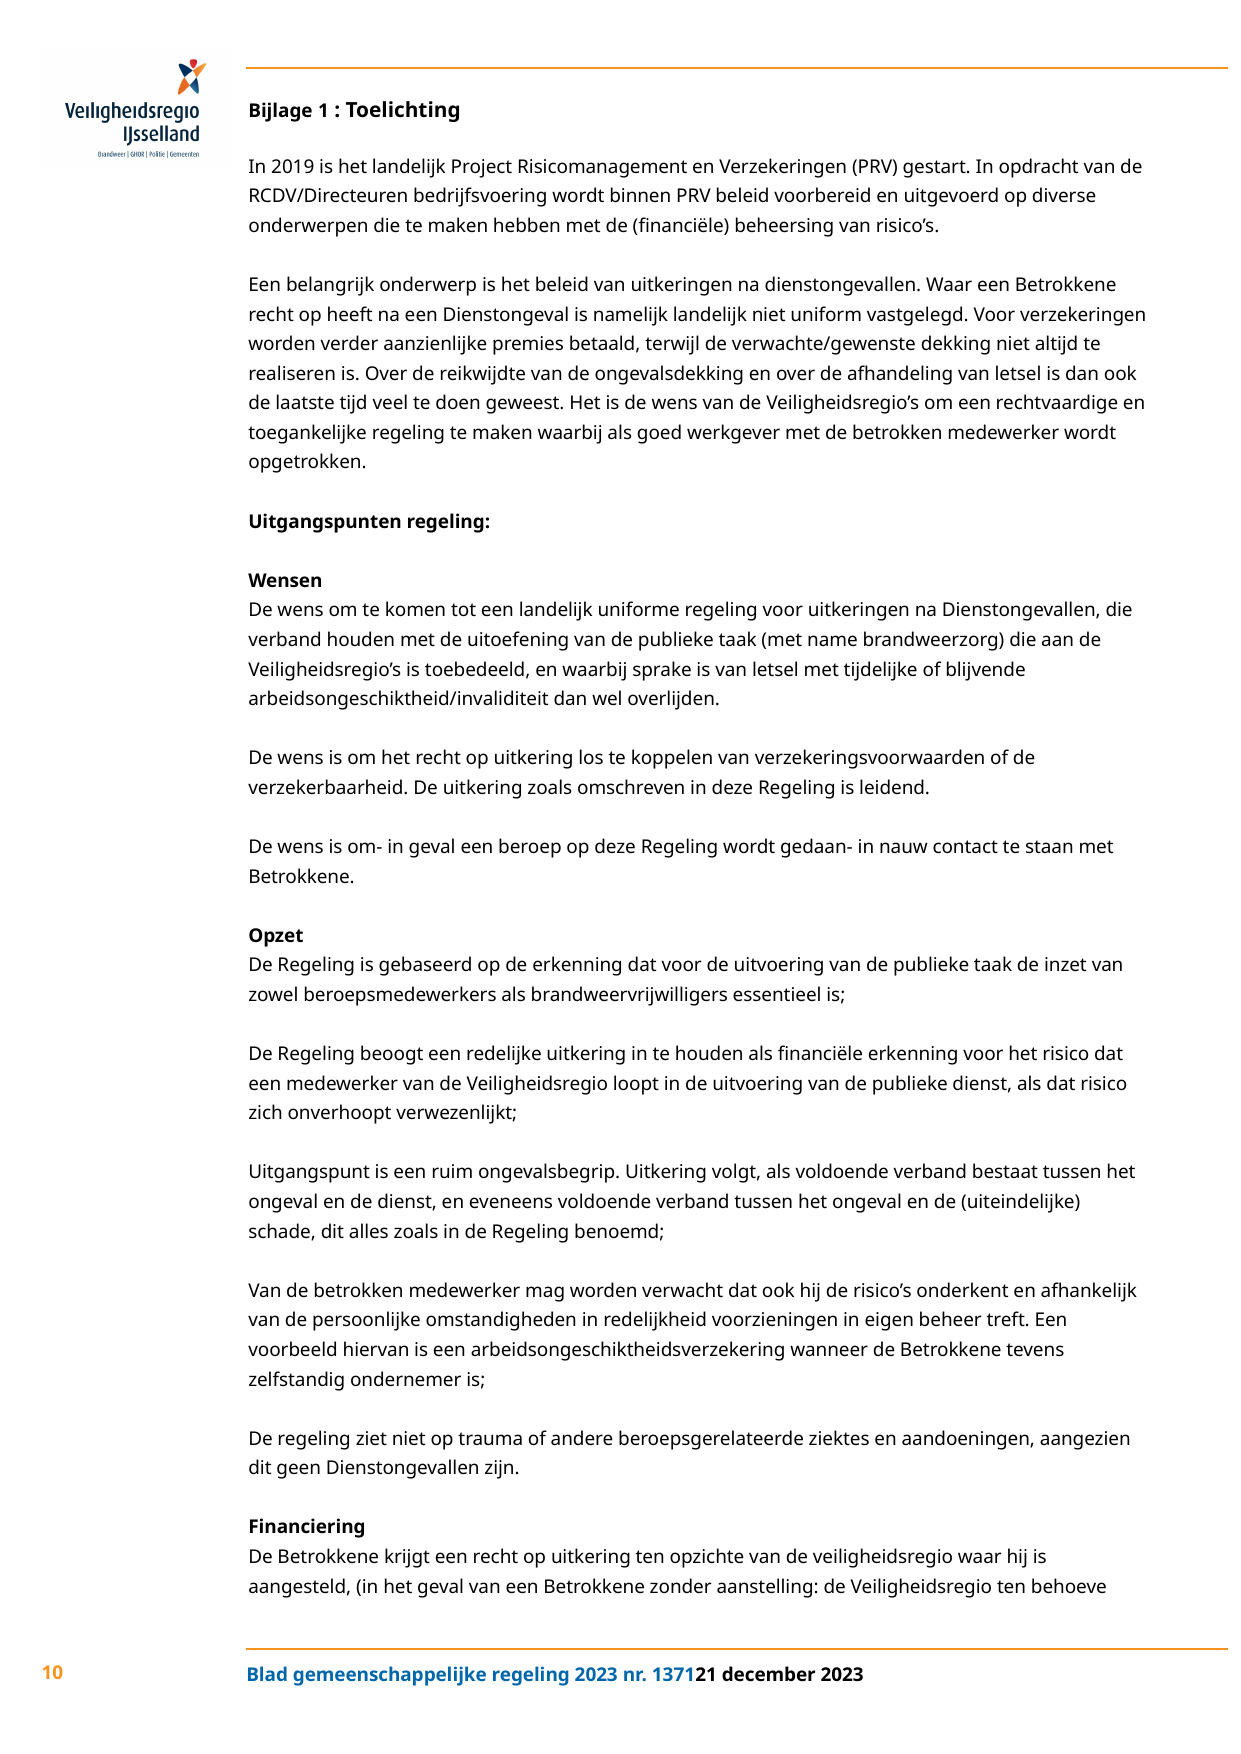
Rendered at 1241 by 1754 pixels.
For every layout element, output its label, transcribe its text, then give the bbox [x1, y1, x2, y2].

text Financiering [248, 1514, 1152, 1539]
text In 2019 is het landelijk Project Risicomanagement en Verzekeringen (PRV) gestart. In opdracht van de RCDV/Directeuren bedrijfsvoering wordt binnen PRV beleid voorbereid en uitgevoerd op diverse onderwerpen die te maken hebben met de (financiële) beheersing van risico’s. [248, 153, 1152, 238]
text Bijlage 1 : Toelichting [248, 95, 1152, 123]
text Wensen [248, 567, 1152, 593]
text De Regeling is gebaseerd op de erkenning dat voor de uitvoering van de publieke taak de inzet van zowel beroepsmedewerkers als brandweervrijwilligers essentieel is; [248, 952, 1152, 1007]
text De wens om te komen tot een landelijk uniforme regeling voor uitkeringen na Dienstongevallen, die verband houden met de uitoefening van de publieke taak (met name brandweerzorg) die aan de Veiligheidsregio’s is toebedeeld, en waarbij sprake is van letsel met tijdelijke of blijvende arbeidsongeschiktheid/invaliditeit dan wel overlijden. [248, 597, 1152, 711]
text Een belangrijk onderwerp is het beleid van uitkeringen na dienstongevallen. Waar een Betrokkene recht op heeft na een Dienstongeval is namelijk landelijk niet uniform vastgelegd. Voor verzekeringen worden verder aanzienlijke premies betaald, terwijl de verwachte/gewenste dekking niet altijd te realiseren is. Over de reikwijdte van de ongevalsdekking en over de afhandeling van letsel is dan ook de laatste tijd veel te doen geweest. Het is de wens van de Veiligheidsregio’s om een rechtvaardige en toegankelijke regeling te maken waarbij als goed werkgever met de betrokken medewerker wordt opgetrokken. [248, 271, 1152, 474]
text De Betrokkene krijgt een recht op uitkering ten opzichte van de veiligheidsregio waar hij is aangesteld, (in het geval van een Betrokkene zonder aanstelling: de Veiligheidsregio ten behoeve [248, 1543, 1152, 1599]
picture [41, 47, 231, 172]
text De regeling ziet niet op trauma of andere beroepsgerelateerde ziektes en aandoeningen, aangezien dit geen Dienstongevallen zijn. [248, 1425, 1152, 1480]
text De wens is om- in geval een beroep op deze Regeling wordt gedaan- in nauw contact te staan met Betrokkene. [248, 833, 1152, 889]
text Uitgangspunt is een ruim ongevalsbegrip. Uitkering volgt, als voldoende verband bestaat tussen het ongeval en de dienst, en eveneens voldoende verband tussen het ongeval en de (uiteindelijke) schade, dit alles zoals in de Regeling benoemd; [248, 1159, 1152, 1244]
text Uitgangspunten regeling: [248, 508, 1152, 534]
text De wens is om het recht op uitkering los te koppelen van verzekeringsvoorwaarden of de verzekerbaarheid. De uitkering zoals omschreven in deze Regeling is leidend. [248, 744, 1152, 800]
text Opzet [248, 922, 1152, 948]
text De Regeling beoogt een redelijke uitkering in te houden als financiële erkenning voor het risico dat een medewerker van de Veiligheidsregio loopt in de uitvoering van de publieke dienst, als dat risico zich onverhoopt verwezenlijkt; [248, 1040, 1152, 1125]
text Van de betrokken medewerker mag worden verwacht dat ook hij de risico’s onderkent en afhankelijk van de persoonlijke omstandigheden in redelijkheid voorzieningen in eigen beheer treft. Een voorbeeld hiervan is een arbeidsongeschiktheidsverzekering wanneer de Betrokkene tevens zelfstandig ondernemer is; [248, 1277, 1152, 1392]
